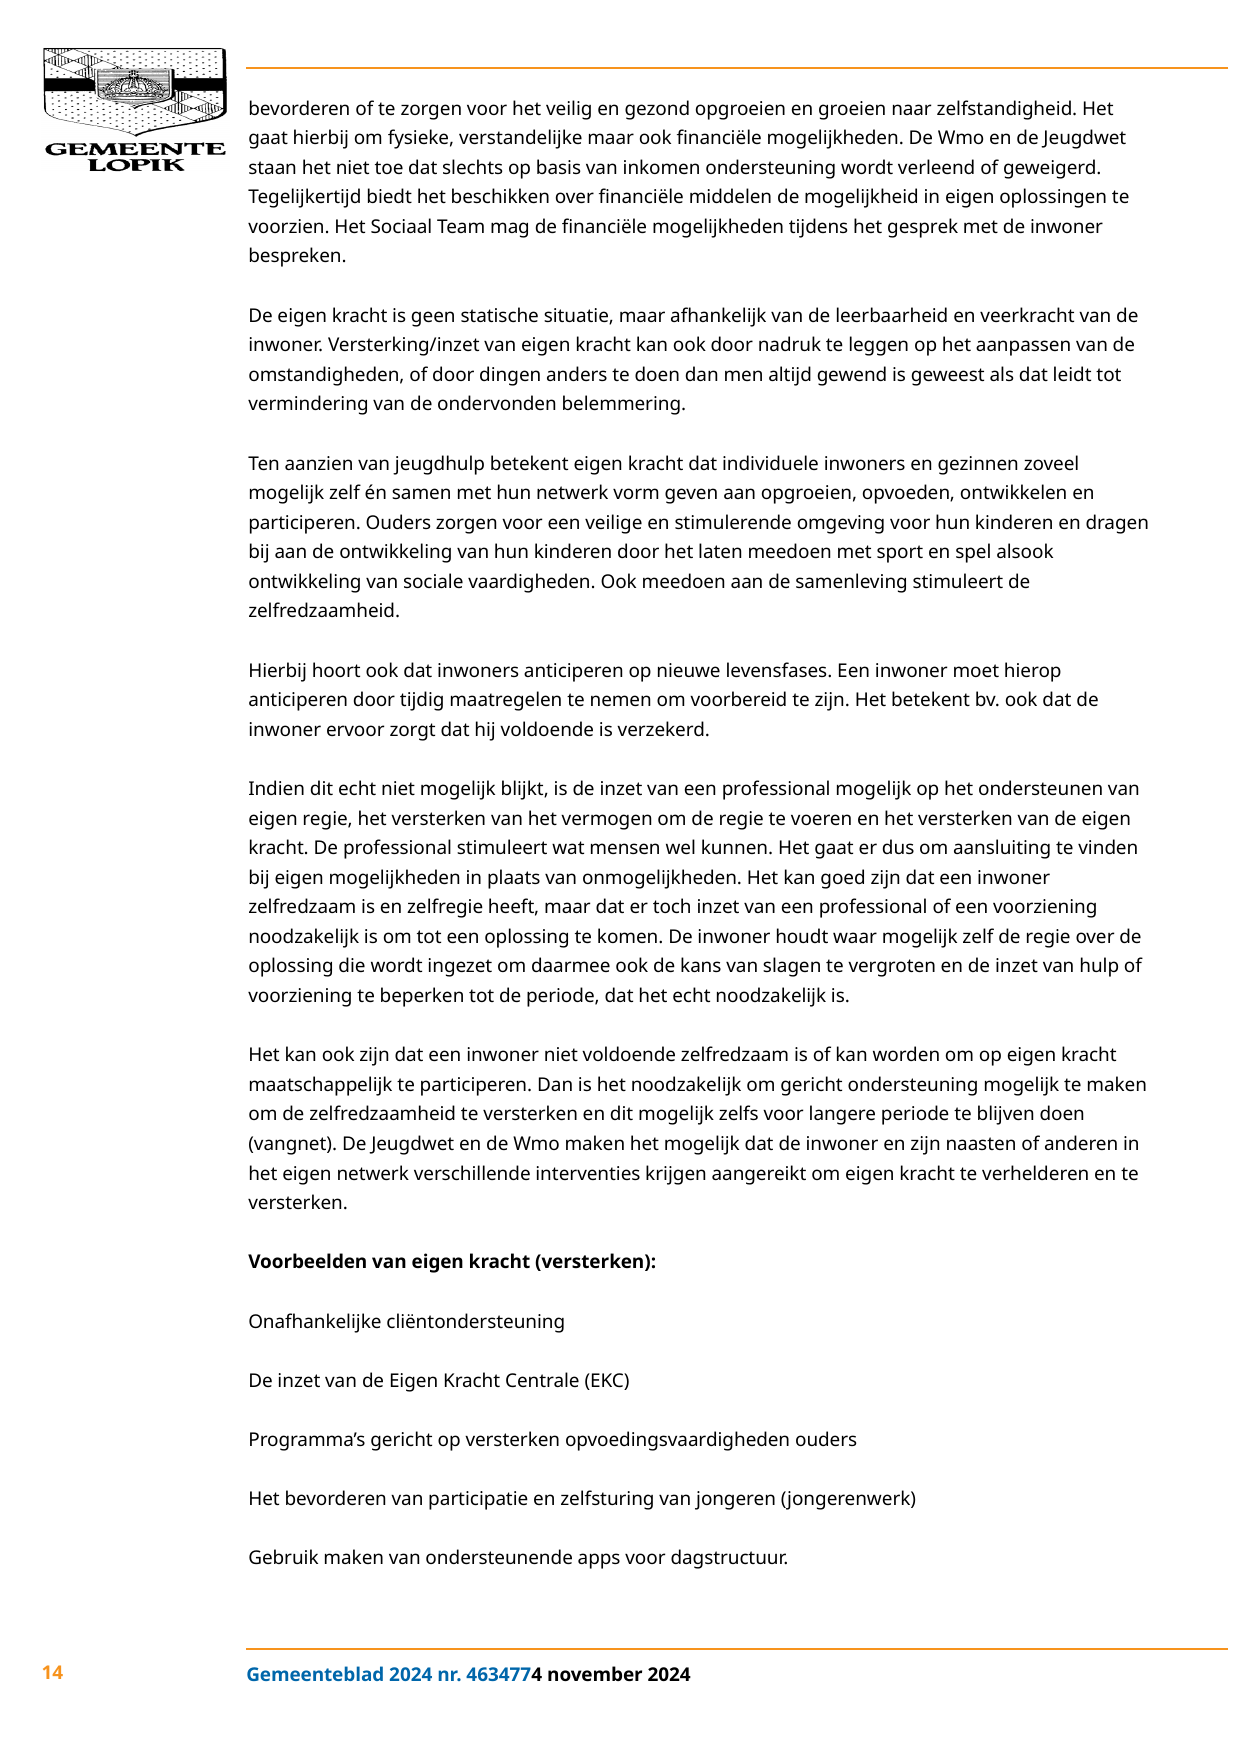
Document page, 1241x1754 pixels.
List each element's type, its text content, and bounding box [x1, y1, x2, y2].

picture [41, 47, 231, 172]
text Ten aanzien van jeugdhulp betekent eigen kracht dat individuele inwoners en gezinnen zoveel mogelijk zelf én samen met hun netwerk vorm geven aan opgroeien, opvoeden, ontwikkelen en participeren. Ouders zorgen voor een veilige en stimulerende omgeving voor hun kinderen en dragen bij aan de ontwikkeling van hun kinderen door het laten meedoen met sport en spel alsook ontwikkeling van sociale vaardigheden. Ook meedoen aan de samenleving stimuleert de zelfredzaamheid. [248, 450, 1152, 623]
text Hierbij hoort ook dat inwoners anticiperen op nieuwe levensfases. Een inwoner moet hierop anticiperen door tijdig maatregelen te nemen om voorbereid te zijn. Het betekent bv. ook dat de inwoner ervoor zorgt dat hij voldoende is verzekerd. [248, 657, 1152, 742]
text bevorderen of te zorgen voor het veilig en gezond opgroeien en groeien naar zelfstandigheid. Het gaat hierbij om fysieke, verstandelijke maar ook financiële mogelijkheden. De Wmo en de Jeugdwet staan het niet toe dat slechts op basis van inkomen ondersteuning wordt verleend of geweigerd. Tegelijkertijd biedt het beschikken over financiële middelen de mogelijkheid in eigen oplossingen te voorzien. Het Sociaal Team mag de financiële mogelijkheden tijdens het gesprek met de inwoner bespreken. [248, 95, 1152, 268]
text De eigen kracht is geen statische situatie, maar afhankelijk van de leerbaarheid en veerkracht van de inwoner. Versterking/inzet van eigen kracht kan ook door nadruk te leggen op het aanpassen van de omstandigheden, of door dingen anders te doen dan men altijd gewend is geweest als dat leidt tot vermindering van de ondervonden belemmering. [248, 302, 1152, 416]
text Indien dit echt niet mogelijk blijkt, is de inzet van een professional mogelijk op het ondersteunen van eigen regie, het versterken van het vermogen om de regie te voeren en het versterken van de eigen kracht. De professional stimuleert wat mensen wel kunnen. Het gaat er dus om aansluiting te vinden bij eigen mogelijkheden in plaats van onmogelijkheden. Het kan goed zijn dat een inwoner zelfredzaam is en zelfregie heeft, maar dat er toch inzet van een professional of een voorziening noodzakelijk is om tot een oplossing te komen. De inwoner houdt waar mogelijk zelf de regie over de oplossing die wordt ingezet om daarmee ook de kans van slagen te vergroten en de inzet van hulp of voorziening te beperken tot de periode, dat het echt noodzakelijk is. [248, 775, 1152, 1008]
text Het kan ook zijn dat een inwoner niet voldoende zelfredzaam is of kan worden om op eigen kracht maatschappelijk te participeren. Dan is het noodzakelijk om gericht ondersteuning mogelijk te maken om de zelfredzaamheid te versterken en dit mogelijk zelfs voor langere periode te blijven doen (vangnet). De Jeugdwet en de Wmo maken het mogelijk dat de inwoner en zijn naasten of anderen in het eigen netwerk verschillende interventies krijgen aangereikt om eigen kracht te verhelderen en te versterken. [248, 1041, 1152, 1215]
table_header Voorbeelden van eigen kracht (versterken): Onafhankelijke cliëntondersteuning De inzet van de Eigen Kracht Centrale (EKC) Programma’s gericht op versterken opvoedingsvaardigheden ouders Het bevorderen van participatie en zelfsturing van jongeren (jongerenwerk) Gebruik maken van ondersteunende apps voor dagstructuur. [248, 1249, 1152, 1570]
